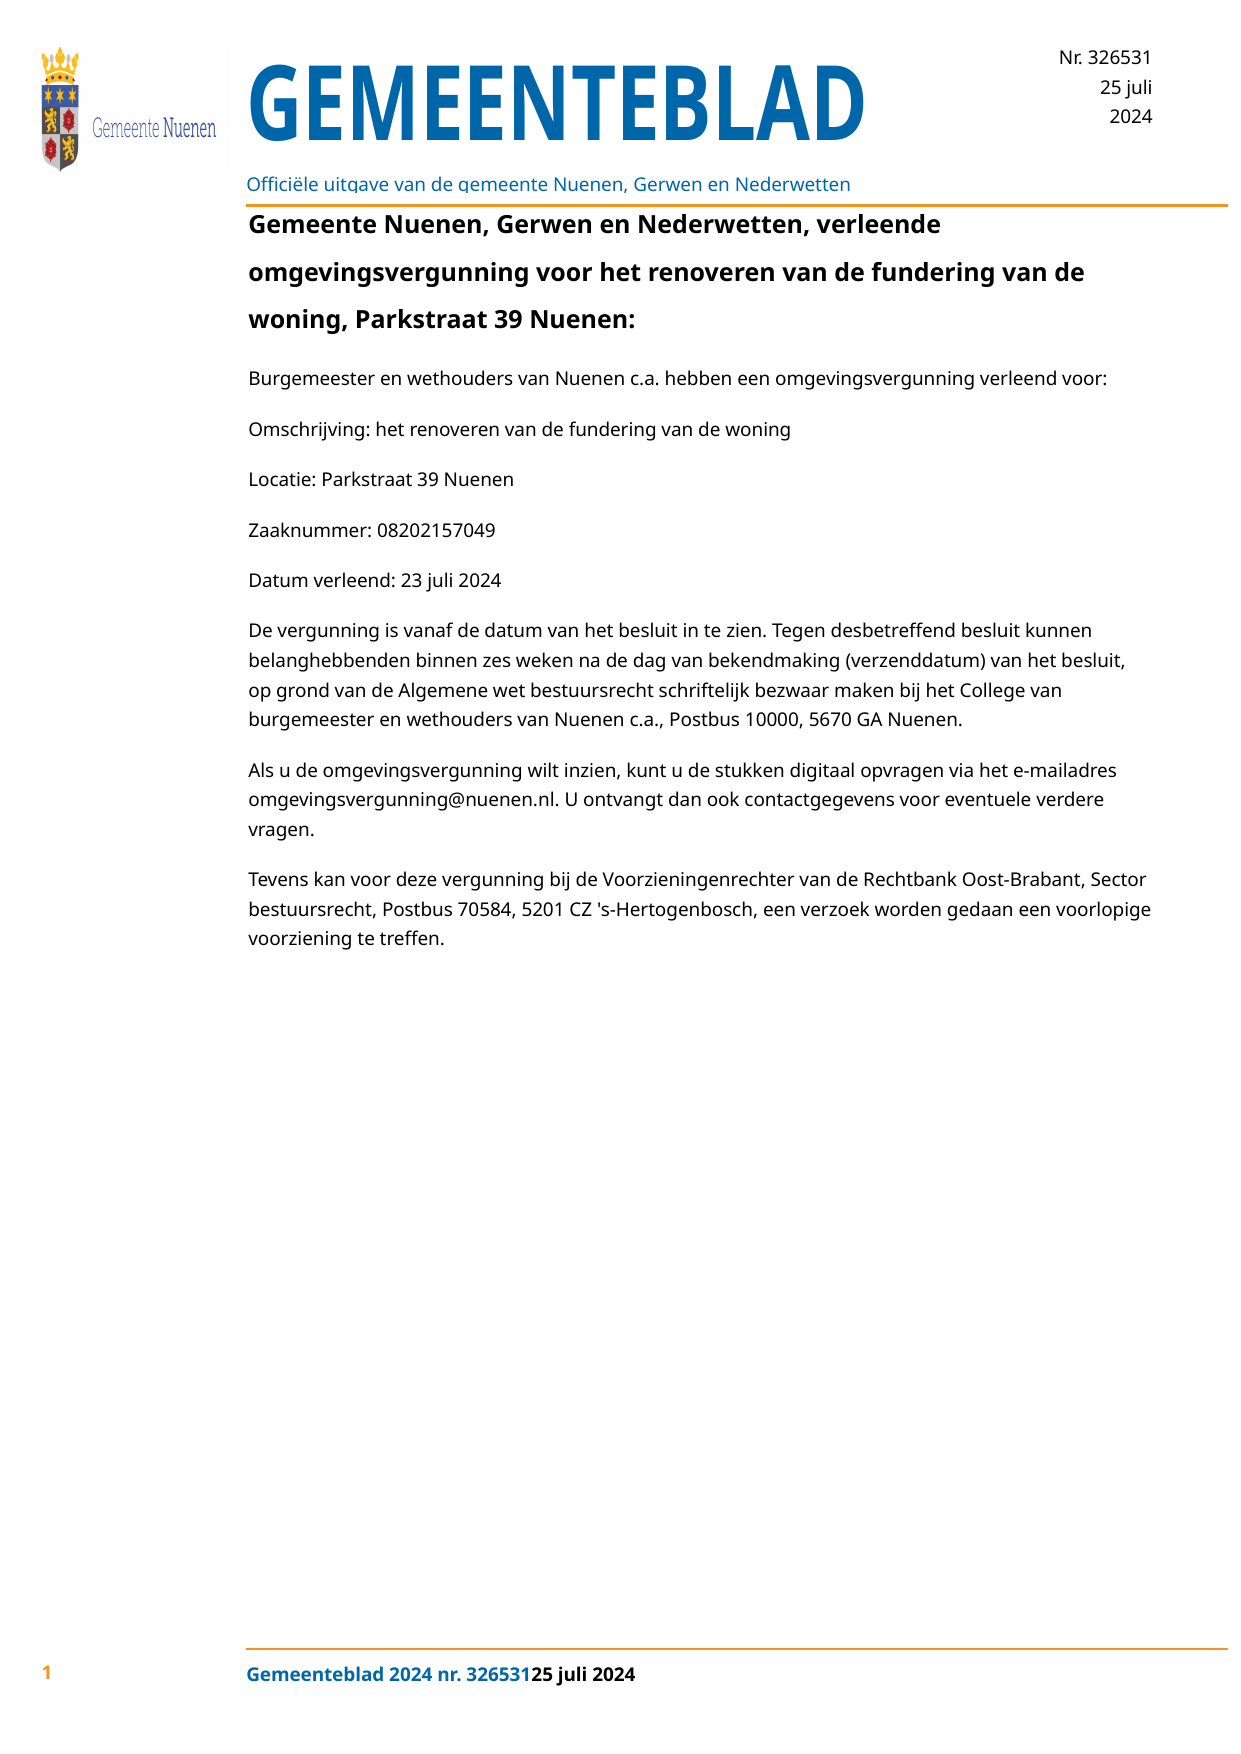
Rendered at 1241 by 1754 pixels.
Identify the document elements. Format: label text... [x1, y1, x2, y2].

text Tevens kan voor deze vergunning bij de Voorzieningenrechter van de Rechtbank Oost-Brabant, Sector bestuursrecht, Postbus 70584, 5201 CZ 's-Hertogenbosch, een verzoek worden gedaan een voorlopige voorziening te treffen. [248, 866, 1152, 951]
text Gemeente Nuenen, Gerwen en Nederwetten, verleende omgevingsvergunning voor het renoveren van de fundering van de woning, Parkstraat 39 Nuenen: [248, 207, 1152, 336]
text Als u de omgevingsvergunning wilt inzien, kunt u de stukken digitaal opvragen via het e-mailadres omgevingsvergunning@nuenen.nl. U ontvangt dan ook contactgegevens voor eventuele verdere vragen. [248, 757, 1152, 842]
text Omschrijving: het renoveren van de fundering van de woning [248, 416, 1152, 442]
text Locatie: Parkstraat 39 Nuenen [248, 466, 1152, 492]
text Zaaknummer: 08202157049 [248, 517, 1152, 542]
picture [41, 47, 231, 172]
text Burgemeester en wethouders van Nuenen c.a. hebben een omgevingsvergunning verleend voor: [248, 366, 1152, 391]
text De vergunning is vanaf de datum van het besluit in te zien. Tegen desbetreffend besluit kunnen belanghebbenden binnen zes weken na de dag van bekendmaking (verzenddatum) van het besluit, op grond van de Algemene wet bestuursrecht schriftelijk bezwaar maken bij het College van burgemeester en wethouders van Nuenen c.a., Postbus 10000, 5670 GA Nuenen. [248, 618, 1152, 732]
text Datum verleend: 23 juli 2024 [248, 567, 1152, 593]
